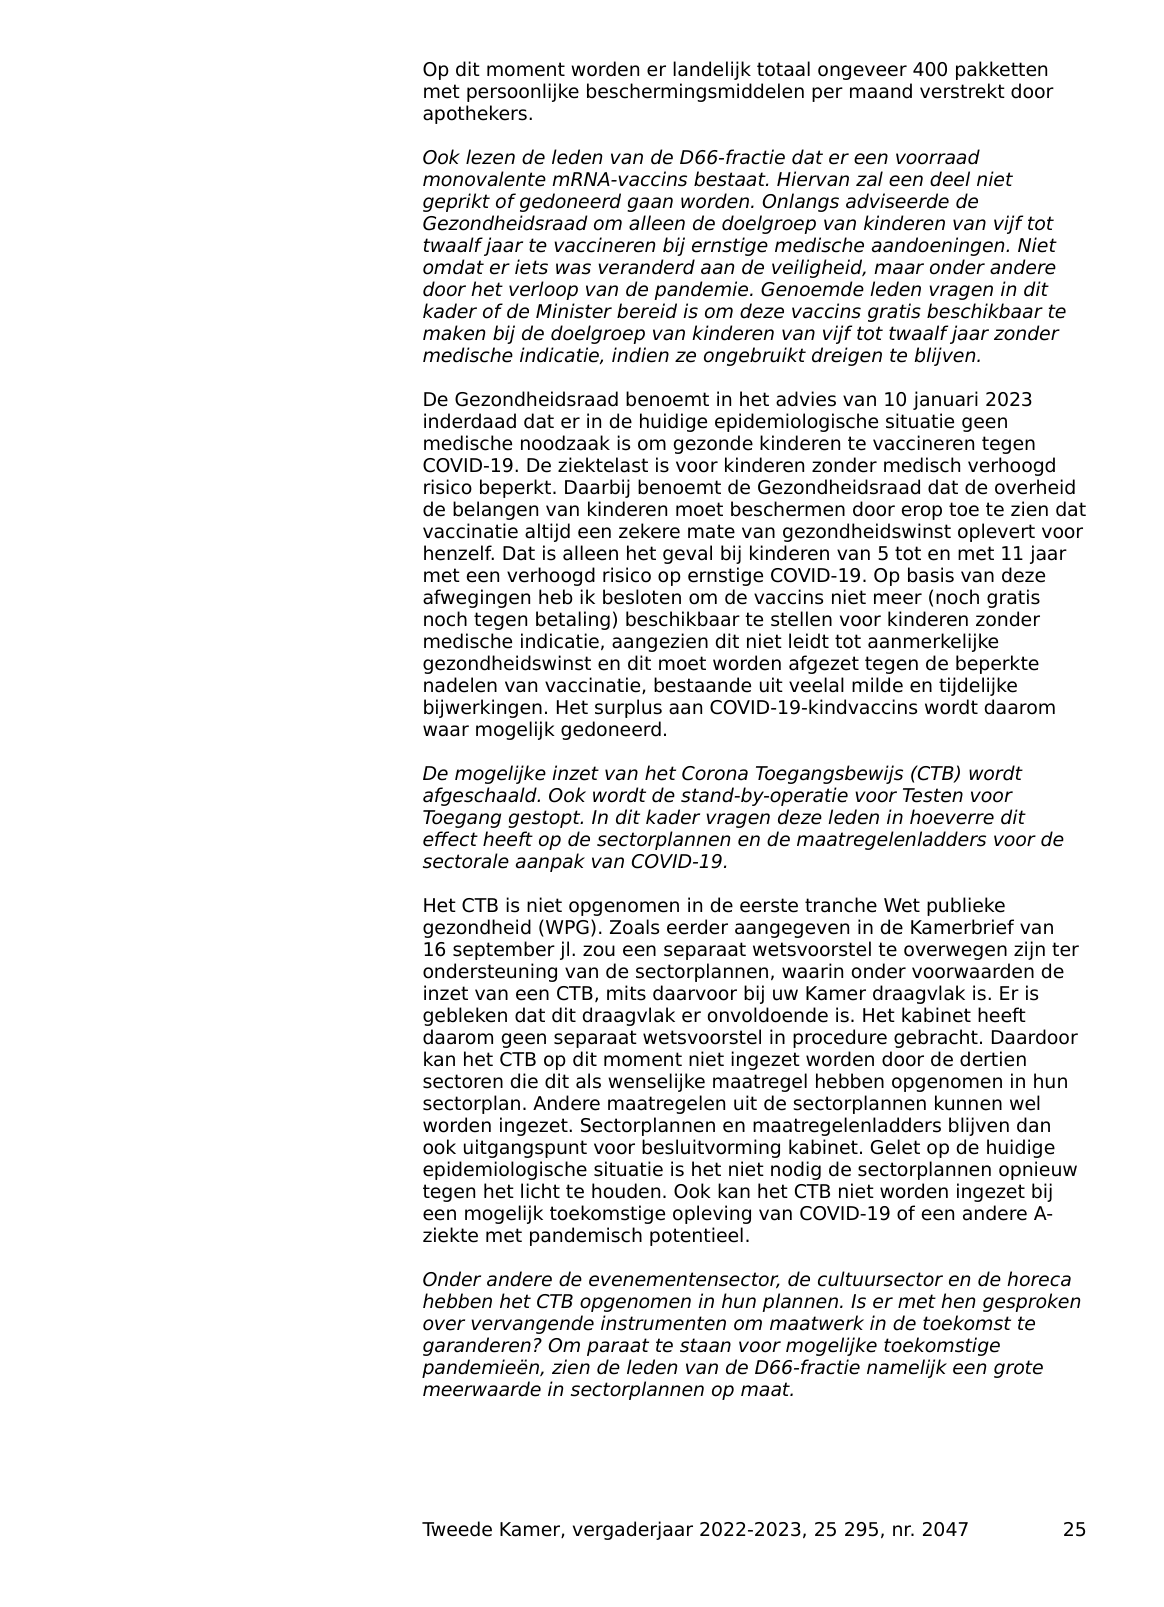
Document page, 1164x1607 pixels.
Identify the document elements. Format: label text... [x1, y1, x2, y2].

text De Gezondheidsraad benoemt in het advies van 10 januari 2023 inderdaad dat er in de huidige epidemiologische situatie geen medische noodzaak is om gezonde kinderen te vaccineren tegen COVID-19. De ziektelast is voor kinderen zonder medisch verhoogd risico beperkt. Daarbij benoemt de Gezondheidsraad dat de overheid de belangen van kinderen moet beschermen door erop toe te zien dat vaccinatie altijd een zekere mate van gezondheidswinst oplevert voor henzelf. Dat is alleen het geval bij kinderen van 5 tot en met 11 jaar met een verhoogd risico op ernstige COVID-19. Op basis van deze afwegingen heb ik besloten om de vaccins niet meer (noch gratis noch tegen betaling) beschikbaar te stellen voor kinderen zonder medische indicatie, aangezien dit niet leidt tot aanmerkelijke gezondheidswinst en dit moet worden afgezet tegen de beperkte nadelen van vaccinatie, bestaande uit veelal milde en tijdelijke bijwerkingen. Het surplus aan COVID-19-kindvaccins wordt daarom waar mogelijk gedoneerd. [422, 389, 1087, 741]
text Het CTB is niet opgenomen in de eerste tranche Wet publieke gezondheid (WPG). Zoals eerder aangegeven in de Kamerbrief van 16 september jl. zou een separaat wetsvoorstel te overwegen zijn ter ondersteuning van de sectorplannen, waarin onder voorwaarden de inzet van een CTB, mits daarvoor bij uw Kamer draagvlak is. Er is gebleken dat dit draagvlak er onvoldoende is. Het kabinet heeft daarom geen separaat wetsvoorstel in procedure gebracht. Daardoor kan het CTB op dit moment niet ingezet worden door de dertien sectoren die dit als wenselijke maatregel hebben opgenomen in hun sectorplan. Andere maatregelen uit de sectorplannen kunnen wel worden ingezet. Sectorplannen en maatregelenladders blijven dan ook uitgangspunt voor besluitvorming kabinet. Gelet op de huidige epidemiologische situatie is het niet nodig de sectorplannen opnieuw tegen het licht te houden. Ook kan het CTB niet worden ingezet bij een mogelijk toekomstige opleving van COVID-19 of een andere A-ziekte met pandemisch potentieel. [422, 895, 1087, 1247]
text Onder andere de evenementensector, de cultuursector en de horeca hebben het CTB opgenomen in hun plannen. Is er met hen gesproken over vervangende instrumenten om maatwerk in de toekomst te garanderen? Om paraat te staan voor mogelijke toekomstige pandemieën, zien de leden van de D66-fractie namelijk een grote meerwaarde in sectorplannen op maat. [422, 1269, 1087, 1401]
text De mogelijke inzet van het Corona Toegangsbewijs (CTB) wordt afgeschaald. Ook wordt de stand-by-operatie voor Testen voor Toegang gestopt. In dit kader vragen deze leden in hoeverre dit effect heeft op de sectorplannen en de maatregelenladders voor de sectorale aanpak van COVID-19. [422, 763, 1087, 873]
text Op dit moment worden er landelijk totaal ongeveer 400 pakketten met persoonlijke beschermingsmiddelen per maand verstrekt door apothekers. [422, 59, 1087, 125]
text Ook lezen de leden van de D66-fractie dat er een voorraad monovalente mRNA-vaccins bestaat. Hiervan zal een deel niet geprikt of gedoneerd gaan worden. Onlangs adviseerde de Gezondheidsraad om alleen de doelgroep van kinderen van vijf tot twaalf jaar te vaccineren bij ernstige medische aandoeningen. Niet omdat er iets was veranderd aan de veiligheid, maar onder andere door het verloop van de pandemie. Genoemde leden vragen in dit kader of de Minister bereid is om deze vaccins gratis beschikbaar te maken bij de doelgroep van kinderen van vijf tot twaalf jaar zonder medische indicatie, indien ze ongebruikt dreigen te blijven. [422, 147, 1087, 367]
